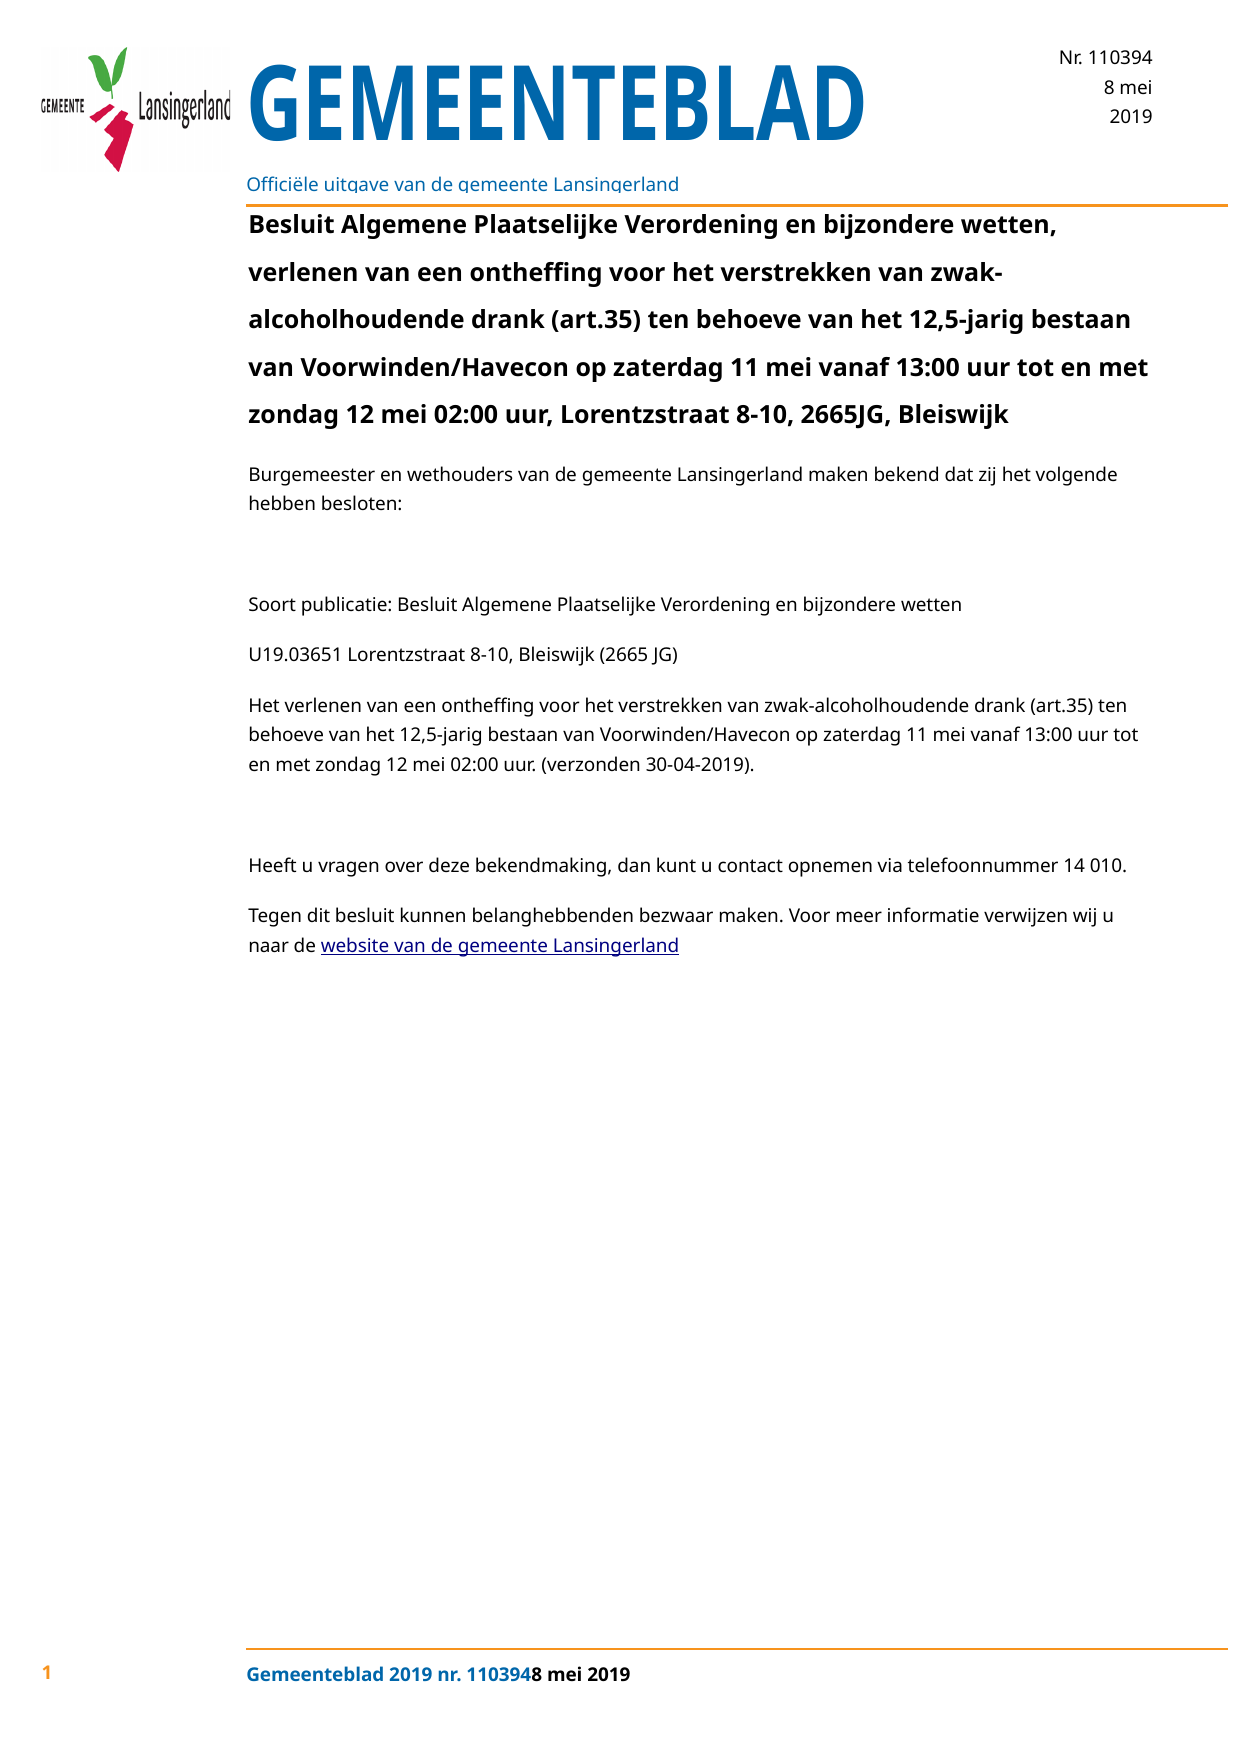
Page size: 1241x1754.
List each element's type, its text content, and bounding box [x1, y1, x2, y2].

text Besluit Algemene Plaatselijke Verordening en bijzondere wetten, verlenen van een ontheffing voor het verstrekken van zwak-alcoholhoudende drank (art.35) ten behoeve van het 12,5-jarig bestaan van Voorwinden/Havecon op zaterdag 11 mei vanaf 13:00 uur tot en met zondag 12 mei 02:00 uur, Lorentzstraat 8-10, 2665JG, Bleiswijk [248, 207, 1152, 431]
text Burgemeester en wethouders van de gemeente Lansingerland maken bekend dat zij het volgende hebben besloten: [248, 461, 1152, 516]
text Tegen dit besluit kunnen belanghebbenden bezwaar maken. Voor meer informatie verwijzen wij u naar de website van de gemeente Lansingerland [248, 902, 1152, 958]
text Heeft u vragen over deze bekendmaking, dan kunt u contact opnemen via telefoonnummer 14 010. [248, 852, 1152, 878]
text Soort publicatie: Besluit Algemene Plaatselijke Verordening en bijzondere wetten [248, 591, 1152, 617]
text Het verlenen van een ontheffing voor het verstrekken van zwak-alcoholhoudende drank (art.35) ten behoeve van het 12,5-jarig bestaan van Voorwinden/Havecon op zaterdag 11 mei vanaf 13:00 uur tot en met zondag 12 mei 02:00 uur. (verzonden 30-04-2019). [248, 692, 1152, 777]
picture [41, 47, 231, 172]
text U19.03651 Lorentzstraat 8-10, Bleiswijk (2665 JG) [248, 642, 1152, 667]
